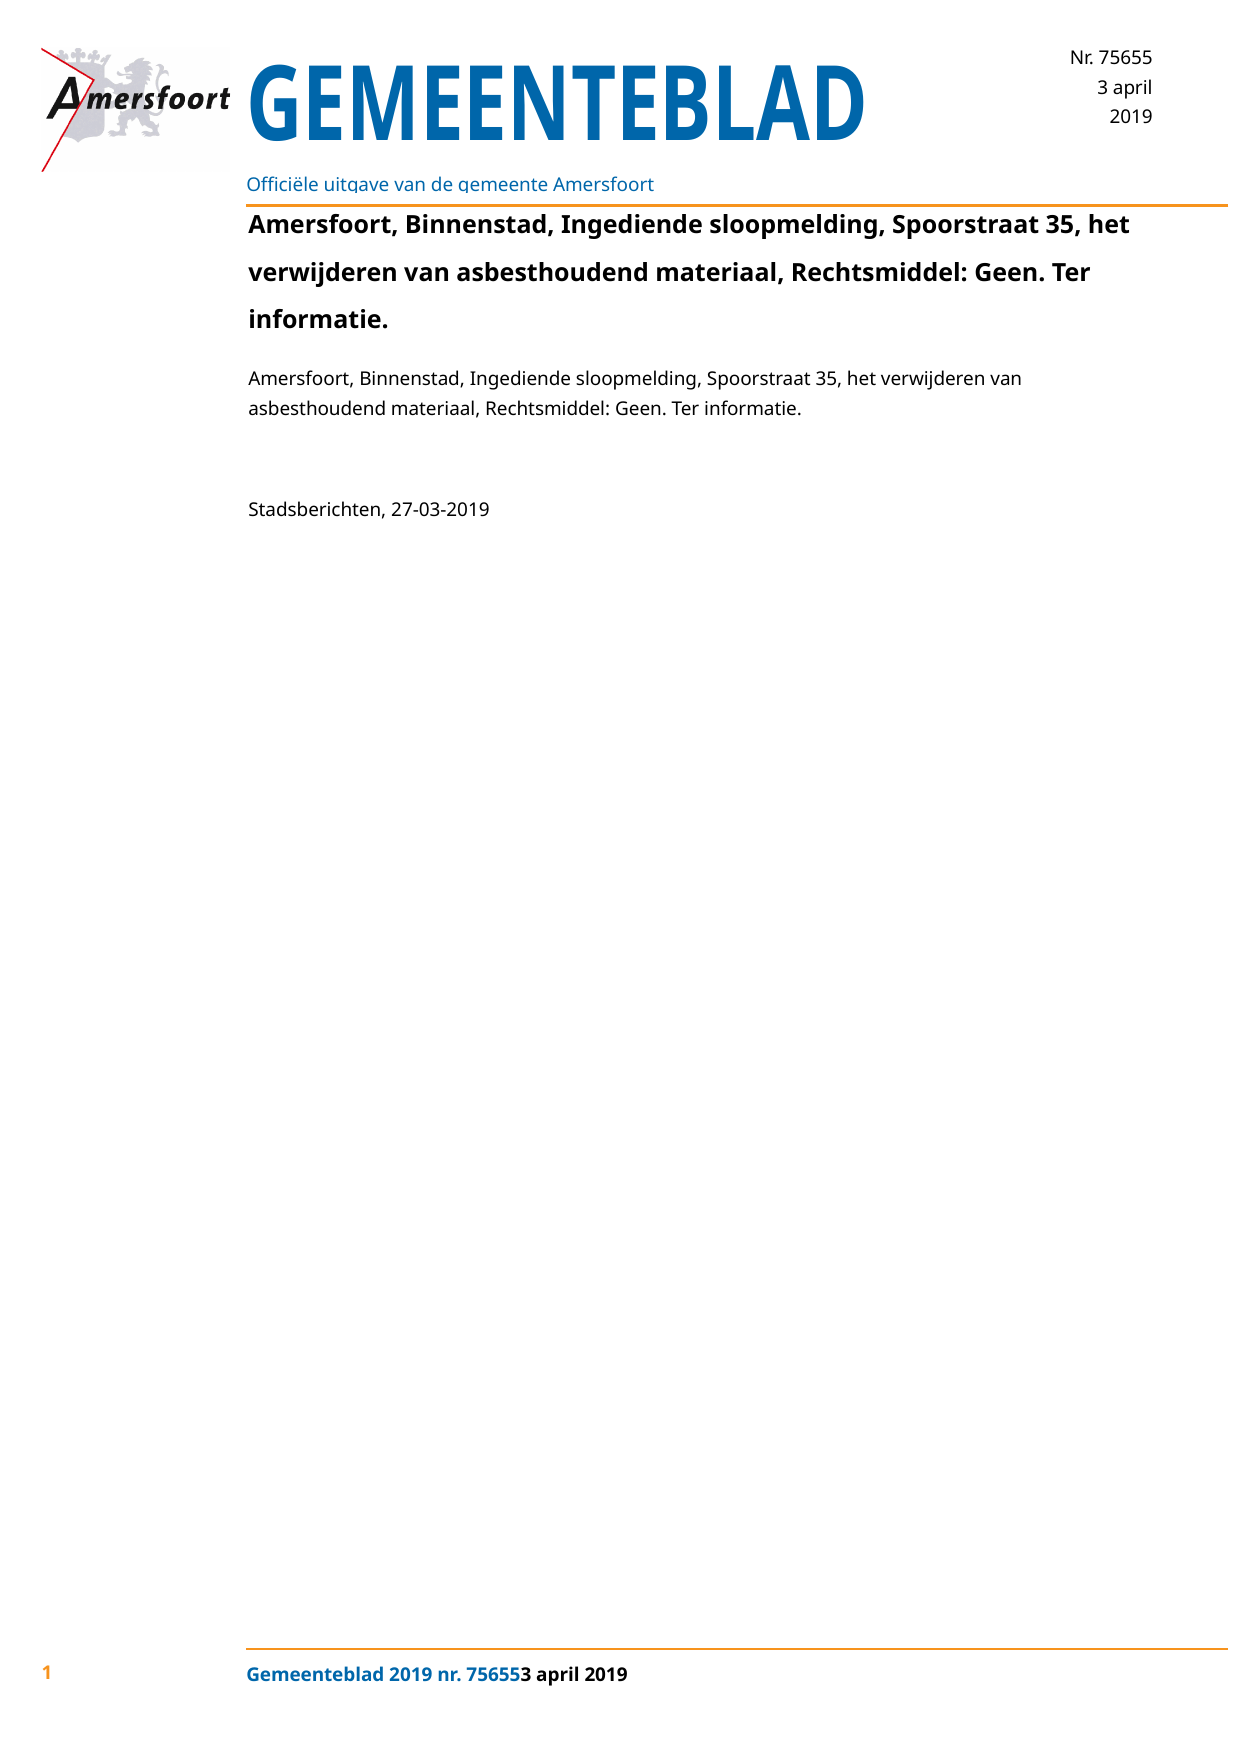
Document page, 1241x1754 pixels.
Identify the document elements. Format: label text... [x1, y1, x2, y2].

text Amersfoort, Binnenstad, Ingediende sloopmelding, Spoorstraat 35, het verwijderen van asbesthoudend materiaal, Rechtsmiddel: Geen. Ter informatie. [248, 366, 1152, 421]
text Stadsberichten, 27-03-2019 [248, 496, 1152, 522]
text Amersfoort, Binnenstad, Ingediende sloopmelding, Spoorstraat 35, het verwijderen van asbesthoudend materiaal, Rechtsmiddel: Geen. Ter informatie. [248, 207, 1152, 336]
picture [41, 47, 231, 172]
